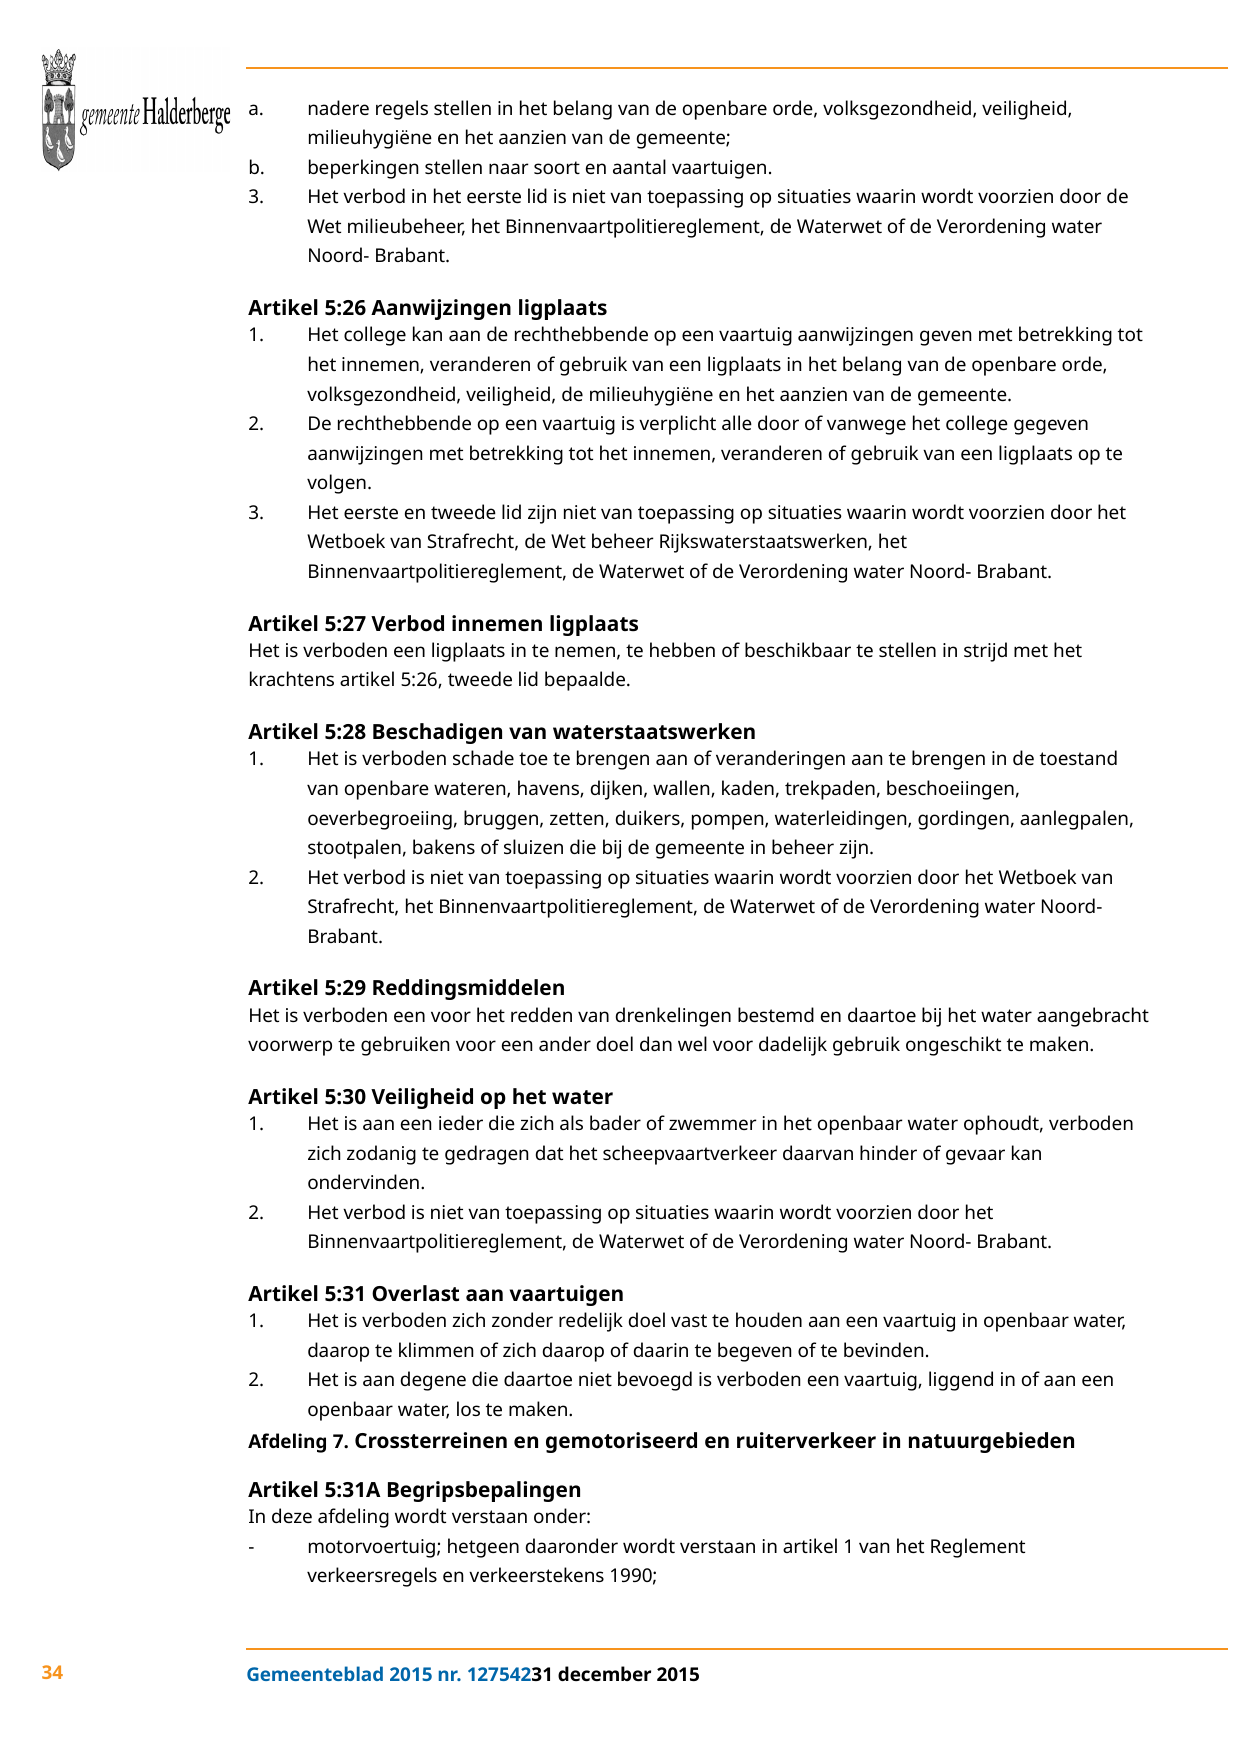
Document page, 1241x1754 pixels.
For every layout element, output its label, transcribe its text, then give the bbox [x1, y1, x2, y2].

text Artikel 5:30 Veiligheid op het water [248, 1082, 1152, 1110]
text Artikel 5:31A Begripsbepalingen [248, 1475, 1152, 1503]
list motorvoertuig; hetgeen daaronder wordt verstaan in artikel 1 van het Reglement verkeersregels en verkeerstekens 1990; [248, 1533, 1152, 1588]
list Het verbod is niet van toepassing op situaties waarin wordt voorzien door het Binnenvaartpolitiereglement, de Waterwet of de Verordening water Noord- Brabant. [248, 1199, 1152, 1254]
text Artikel 5:31 Overlast aan vaartuigen [248, 1279, 1152, 1307]
list Het eerste en tweede lid zijn niet van toepassing op situaties waarin wordt voorzien door het Wetboek van Strafrecht, de Wet beheer Rijkswaterstaatswerken, het Binnenvaartpolitiereglement, de Waterwet of de Verordening water Noord- Brabant. [248, 499, 1152, 584]
text Afdeling 7. Crossterreinen en gemotoriseerd en ruiterverkeer in natuurgebieden [248, 1426, 1152, 1454]
text Het is verboden een ligplaats in te nemen, te hebben of beschikbaar te stellen in strijd met het krachtens artikel 5:26, tweede lid bepaalde. [248, 637, 1152, 692]
text Artikel 5:29 Reddingsmiddelen [248, 973, 1152, 1002]
list Het is verboden schade toe te brengen aan of veranderingen aan te brengen in de toestand van openbare wateren, havens, dijken, wallen, kaden, trekpaden, beschoeiingen, oeverbegroeiing, bruggen, zetten, duikers, pompen, waterleidingen, gordingen, aanlegpalen, stootpalen, bakens of sluizen die bij de gemeente in beheer zijn. [248, 746, 1152, 860]
list Het verbod in het eerste lid is niet van toepassing op situaties waarin wordt voorzien door de Wet milieubeheer, het Binnenvaartpolitiereglement, de Waterwet of de Verordening water Noord- Brabant. [248, 183, 1152, 268]
picture [41, 47, 231, 172]
list Het college kan aan de rechthebbende op een vaartuig aanwijzingen geven met betrekking tot het innemen, veranderen of gebruik van een ligplaats in het belang van de openbare orde, volksgezondheid, veiligheid, de milieuhygiëne en het aanzien van de gemeente. [248, 322, 1152, 406]
text In deze afdeling wordt verstaan onder: [248, 1503, 1152, 1529]
text Artikel 5:26 Aanwijzingen ligplaats [248, 293, 1152, 322]
list nadere regels stellen in het belang van de openbare orde, volksgezondheid, veiligheid, milieuhygiëne en het aanzien van de gemeente; [248, 95, 1152, 150]
text Het is verboden een voor het redden van drenkelingen bestemd en daartoe bij het water aangebracht voorwerp te gebruiken voor een ander doel dan wel voor dadelijk gebruik ongeschikt te maken. [248, 1002, 1152, 1057]
text Artikel 5:28 Beschadigen van waterstaatswerken [248, 717, 1152, 746]
text Artikel 5:27 Verbod innemen ligplaats [248, 609, 1152, 637]
list Het is verboden zich zonder redelijk doel vast te houden aan een vaartuig in openbaar water, daarop te klimmen of zich daarop of daarin te begeven of te bevinden. [248, 1307, 1152, 1363]
list Het is aan een ieder die zich als bader of zwemmer in het openbaar water ophoudt, verboden zich zodanig te gedragen dat het scheepvaartverkeer daarvan hinder of gevaar kan ondervinden. [248, 1110, 1152, 1195]
list Het is aan degene die daartoe niet bevoegd is verboden een vaartuig, liggend in of aan een openbaar water, los te maken. [248, 1367, 1152, 1422]
list Het verbod is niet van toepassing op situaties waarin wordt voorzien door het Wetboek van Strafrecht, het Binnenvaartpolitiereglement, de Waterwet of de Verordening water Noord- Brabant. [248, 864, 1152, 949]
list De rechthebbende op een vaartuig is verplicht alle door of vanwege het college gegeven aanwijzingen met betrekking tot het innemen, veranderen of gebruik van een ligplaats op te volgen. [248, 410, 1152, 495]
list beperkingen stellen naar soort en aantal vaartuigen. [248, 154, 1152, 180]
